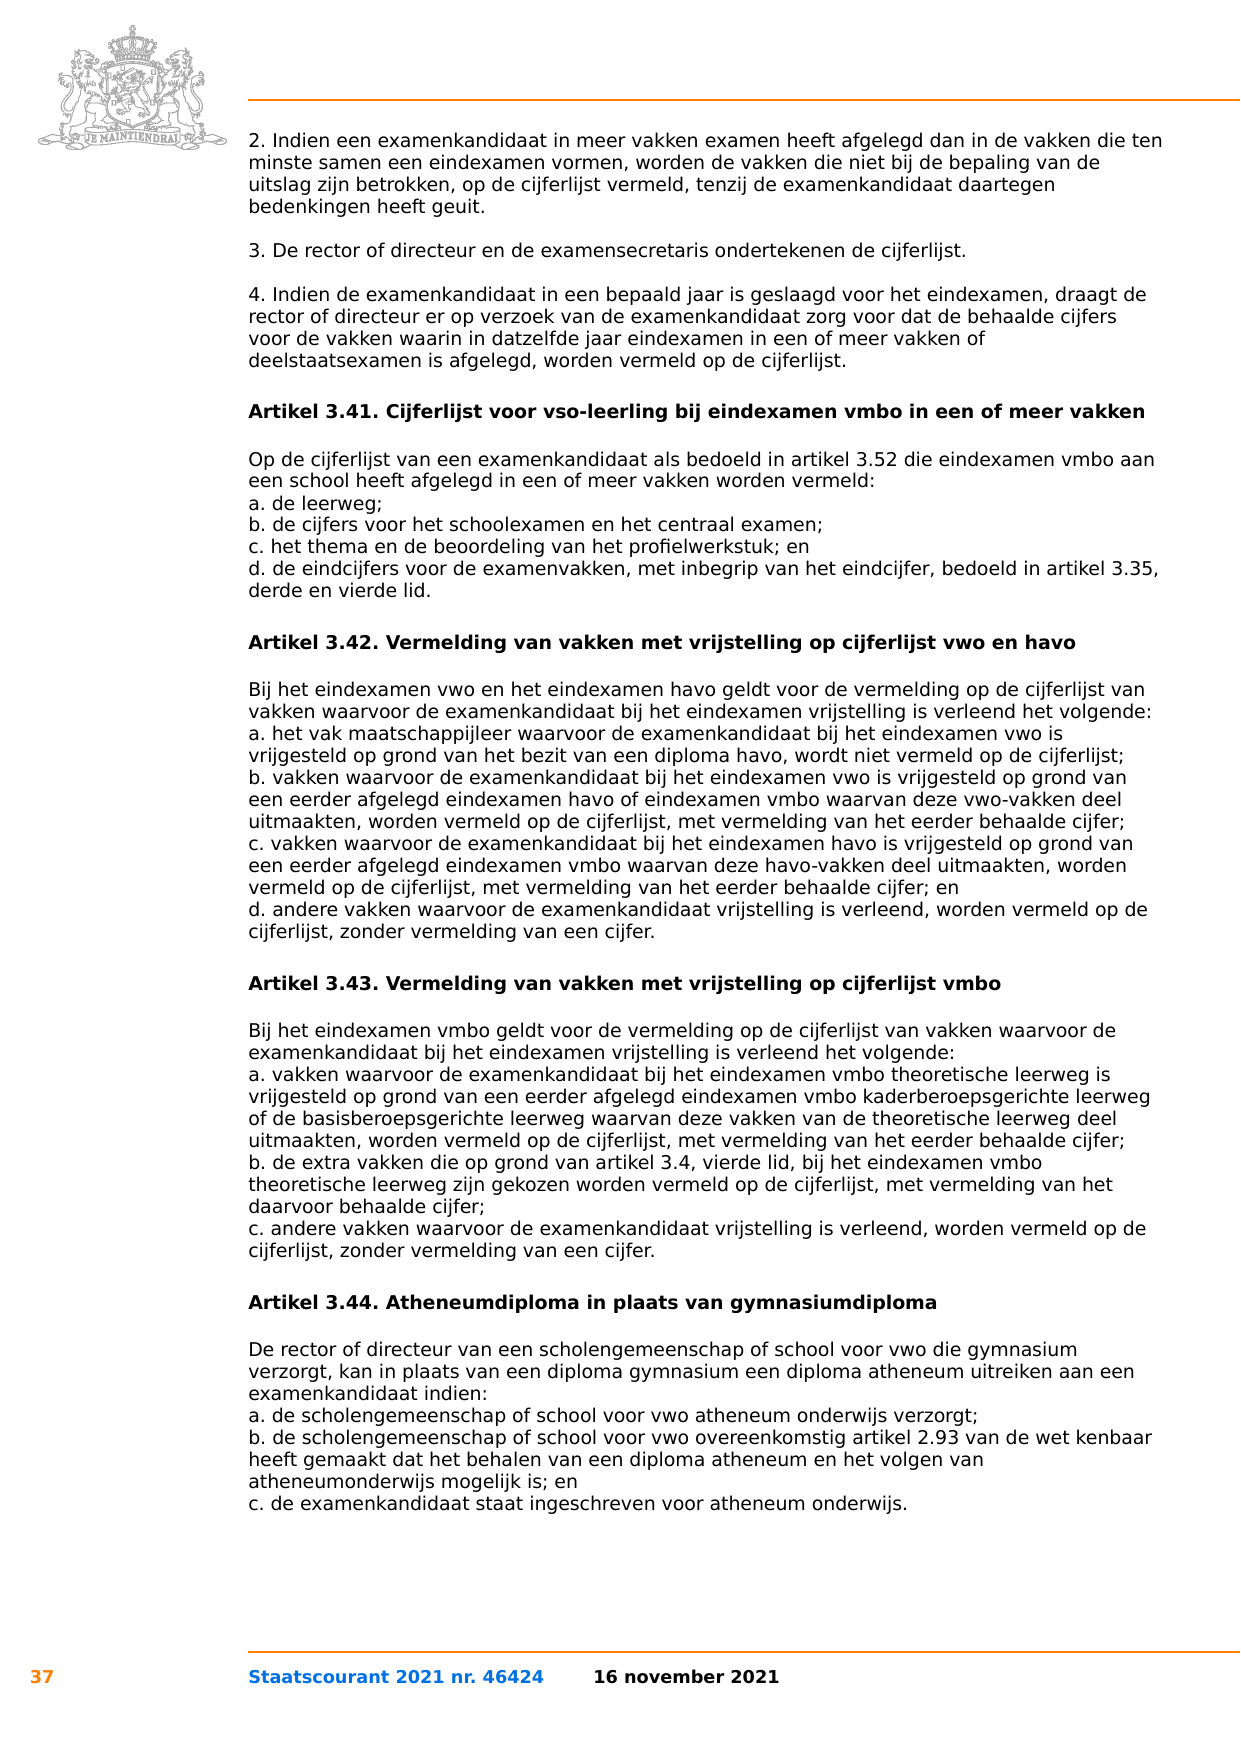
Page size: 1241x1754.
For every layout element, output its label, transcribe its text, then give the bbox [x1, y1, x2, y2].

text Bij het eindexamen vwo en het eindexamen havo geldt voor de vermelding op de cijferlijst van vakken waarvoor de examenkandidaat bij het eindexamen vrijstelling is verleend het volgende: [248, 679, 1163, 723]
text c. de examenkandidaat staat ingeschreven voor atheneum onderwijs. [248, 1493, 1163, 1514]
text b. de scholengemeenschap of school voor vwo overeenkomstig artikel 2.93 van de wet kenbaar heeft gemaakt dat het behalen van een diploma atheneum en het volgen van atheneumonderwijs mogelijk is; en [248, 1427, 1163, 1493]
subtitle Artikel 3.41. Cijferlijst voor vso-leerling bij eindexamen vmbo in een of meer vakken [248, 401, 1163, 423]
text a. de scholengemeenschap of school voor vwo atheneum onderwijs verzorgt; [248, 1405, 1163, 1427]
picture [38, 25, 227, 150]
text c. vakken waarvoor de examenkandidaat bij het eindexamen havo is vrijgesteld op grond van een eerder afgelegd eindexamen vmbo waarvan deze havo-vakken deel uitmaakten, worden vermeld op de cijferlijst, met vermelding van het eerder behaalde cijfer; en [248, 833, 1163, 899]
text a. de leerweg; [248, 492, 1163, 514]
text b. de extra vakken die op grond van artikel 3.4, vierde lid, bij het eindexamen vmbo theoretische leerweg zijn gekozen worden vermeld op de cijferlijst, met vermelding van het daarvoor behaalde cijfer; [248, 1152, 1163, 1218]
text Bij het eindexamen vmbo geldt voor de vermelding op de cijferlijst van vakken waarvoor de examenkandidaat bij het eindexamen vrijstelling is verleend het volgende: [248, 1020, 1163, 1064]
subtitle Artikel 3.43. Vermelding van vakken met vrijstelling op cijferlijst vmbo [248, 973, 1163, 995]
text 2. Indien een examenkandidaat in meer vakken examen heeft afgelegd dan in de vakken die ten minste samen een eindexamen vormen, worden de vakken die niet bij de bepaling van de uitslag zijn betrokken, op de cijferlijst vermeld, tenzij de examenkandidaat daartegen bedenkingen heeft geuit. [248, 130, 1163, 218]
subtitle Artikel 3.44. Atheneumdiploma in plaats van gymnasiumdiploma [248, 1292, 1163, 1314]
text d. andere vakken waarvoor de examenkandidaat vrijstelling is verleend, worden vermeld op de cijferlijst, zonder vermelding van een cijfer. [248, 899, 1163, 943]
text b. de cijfers voor het schoolexamen en het centraal examen; [248, 514, 1163, 536]
text a. het vak maatschappijleer waarvoor de examenkandidaat bij het eindexamen vwo is vrijgesteld op grond van het bezit van een diploma havo, wordt niet vermeld op de cijferlijst; [248, 723, 1163, 767]
text b. vakken waarvoor de examenkandidaat bij het eindexamen vwo is vrijgesteld op grond van een eerder afgelegd eindexamen havo of eindexamen vmbo waarvan deze vwo-vakken deel uitmaakten, worden vermeld op de cijferlijst, met vermelding van het eerder behaalde cijfer; [248, 767, 1163, 833]
text 4. Indien de examenkandidaat in een bepaald jaar is geslaagd voor het eindexamen, draagt de rector of directeur er op verzoek van de examenkandidaat zorg voor dat de behaalde cijfers voor de vakken waarin in datzelfde jaar eindexamen in een of meer vakken of deelstaatsexamen is afgelegd, worden vermeld op de cijferlijst. [248, 283, 1163, 371]
text Op de cijferlijst van een examenkandidaat als bedoeld in artikel 3.52 die eindexamen vmbo aan een school heeft afgelegd in een of meer vakken worden vermeld: [248, 448, 1163, 492]
subtitle Artikel 3.42. Vermelding van vakken met vrijstelling op cijferlijst vwo en havo [248, 632, 1163, 654]
text 3. De rector of directeur en de examensecretaris ondertekenen de cijferlijst. [248, 240, 1163, 262]
text c. andere vakken waarvoor de examenkandidaat vrijstelling is verleend, worden vermeld op de cijferlijst, zonder vermelding van een cijfer. [248, 1218, 1163, 1262]
text a. vakken waarvoor de examenkandidaat bij het eindexamen vmbo theoretische leerweg is vrijgesteld op grond van een eerder afgelegd eindexamen vmbo kaderberoepsgerichte leerweg of de basisberoepsgerichte leerweg waarvan deze vakken van de theoretische leerweg deel uitmaakten, worden vermeld op de cijferlijst, met vermelding van het eerder behaalde cijfer; [248, 1064, 1163, 1152]
text c. het thema en de beoordeling van het profielwerkstuk; en [248, 536, 1163, 558]
text d. de eindcijfers voor de examenvakken, met inbegrip van het eindcijfer, bedoeld in artikel 3.35, derde en vierde lid. [248, 558, 1163, 602]
text De rector of directeur van een scholengemeenschap of school voor vwo die gymnasium verzorgt, kan in plaats van een diploma gymnasium een diploma atheneum uitreiken aan een examenkandidaat indien: [248, 1339, 1163, 1405]
